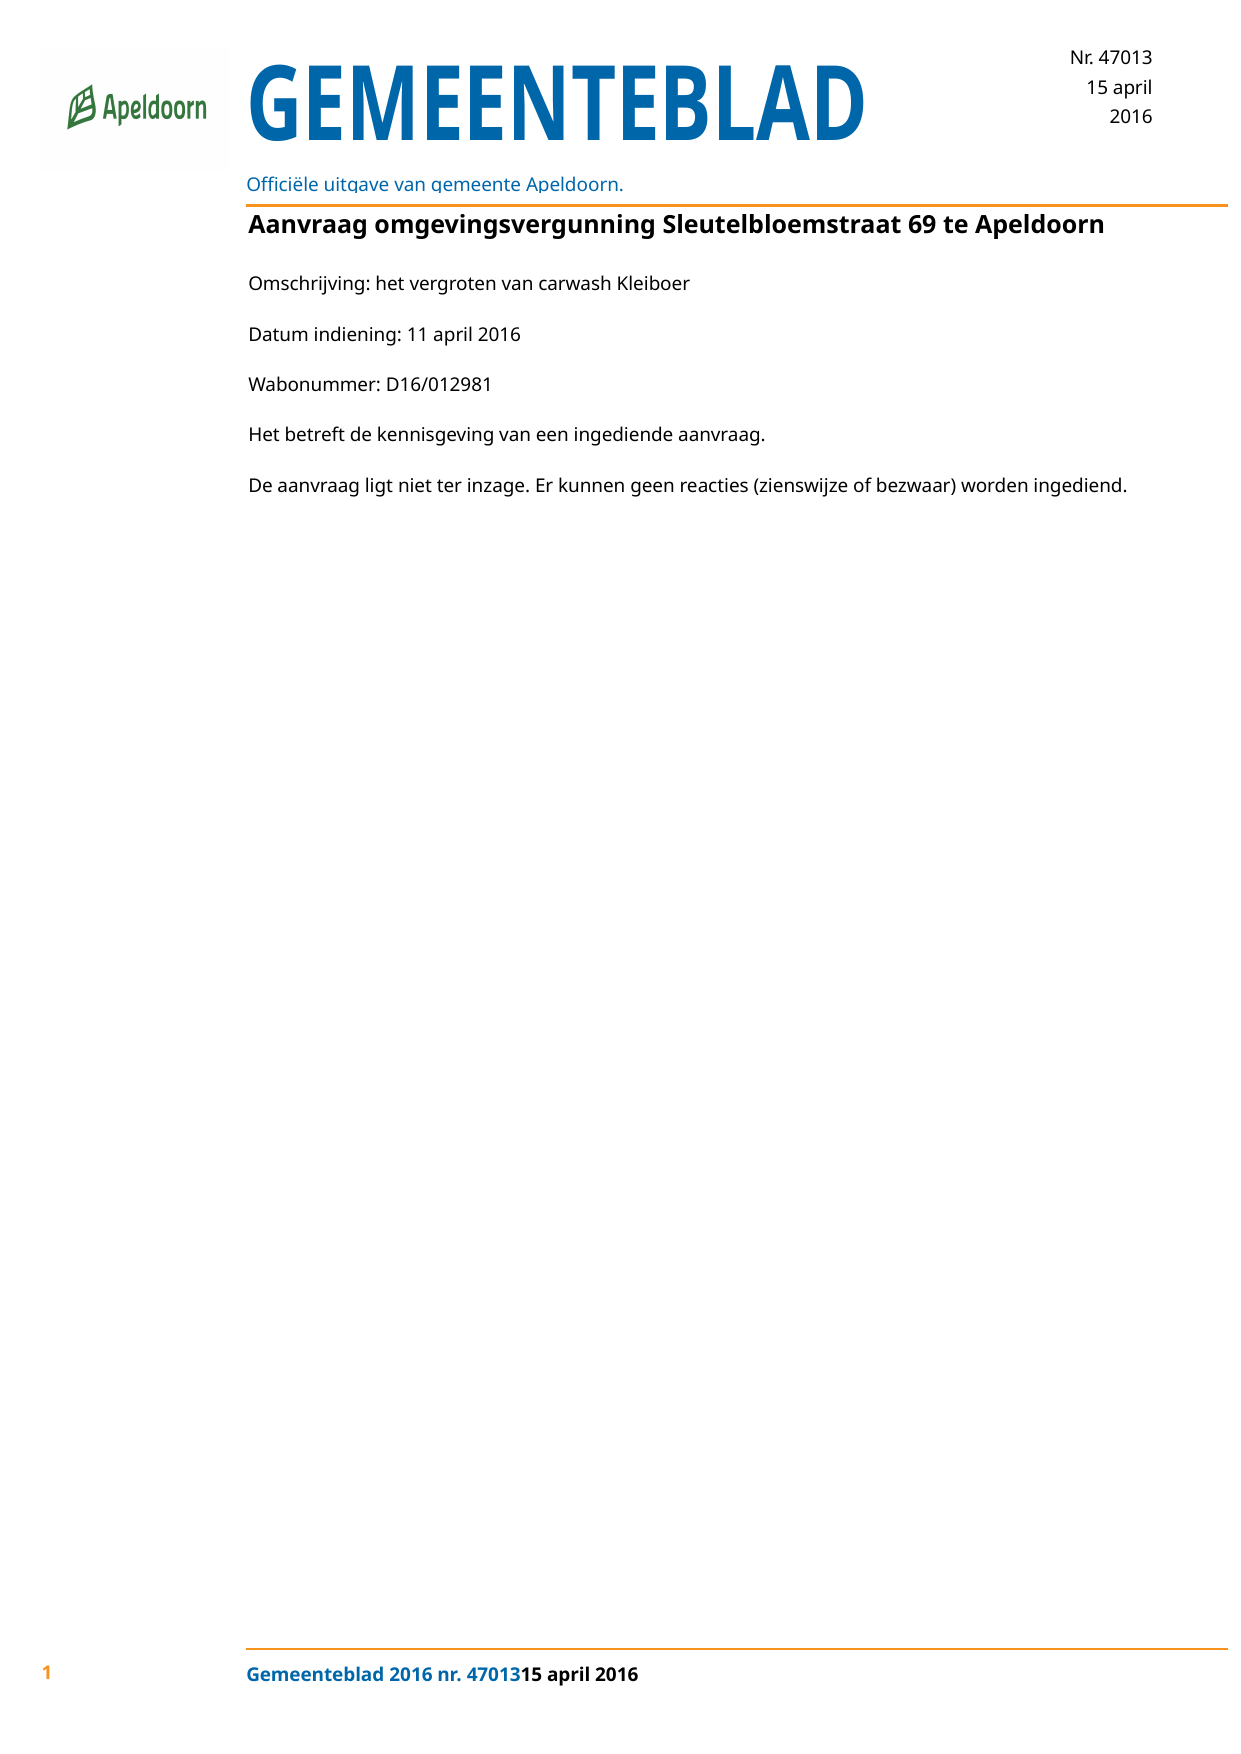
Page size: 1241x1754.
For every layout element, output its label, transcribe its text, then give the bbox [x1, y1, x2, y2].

text Omschrijving: het vergroten van carwash Kleiboer [248, 270, 1152, 296]
text Datum indiening: 11 april 2016 [248, 321, 1152, 346]
text Het betreft de kennisgeving van een ingediende aanvraag. [248, 422, 1152, 447]
text Wabonummer: D16/012981 [248, 371, 1152, 397]
text De aanvraag ligt niet ter inzage. Er kunnen geen reacties (zienswijze of bezwaar) worden ingediend. [248, 472, 1152, 498]
picture [41, 47, 231, 172]
text Aanvraag omgevingsvergunning Sleutelbloemstraat 69 te Apeldoorn [248, 207, 1152, 241]
